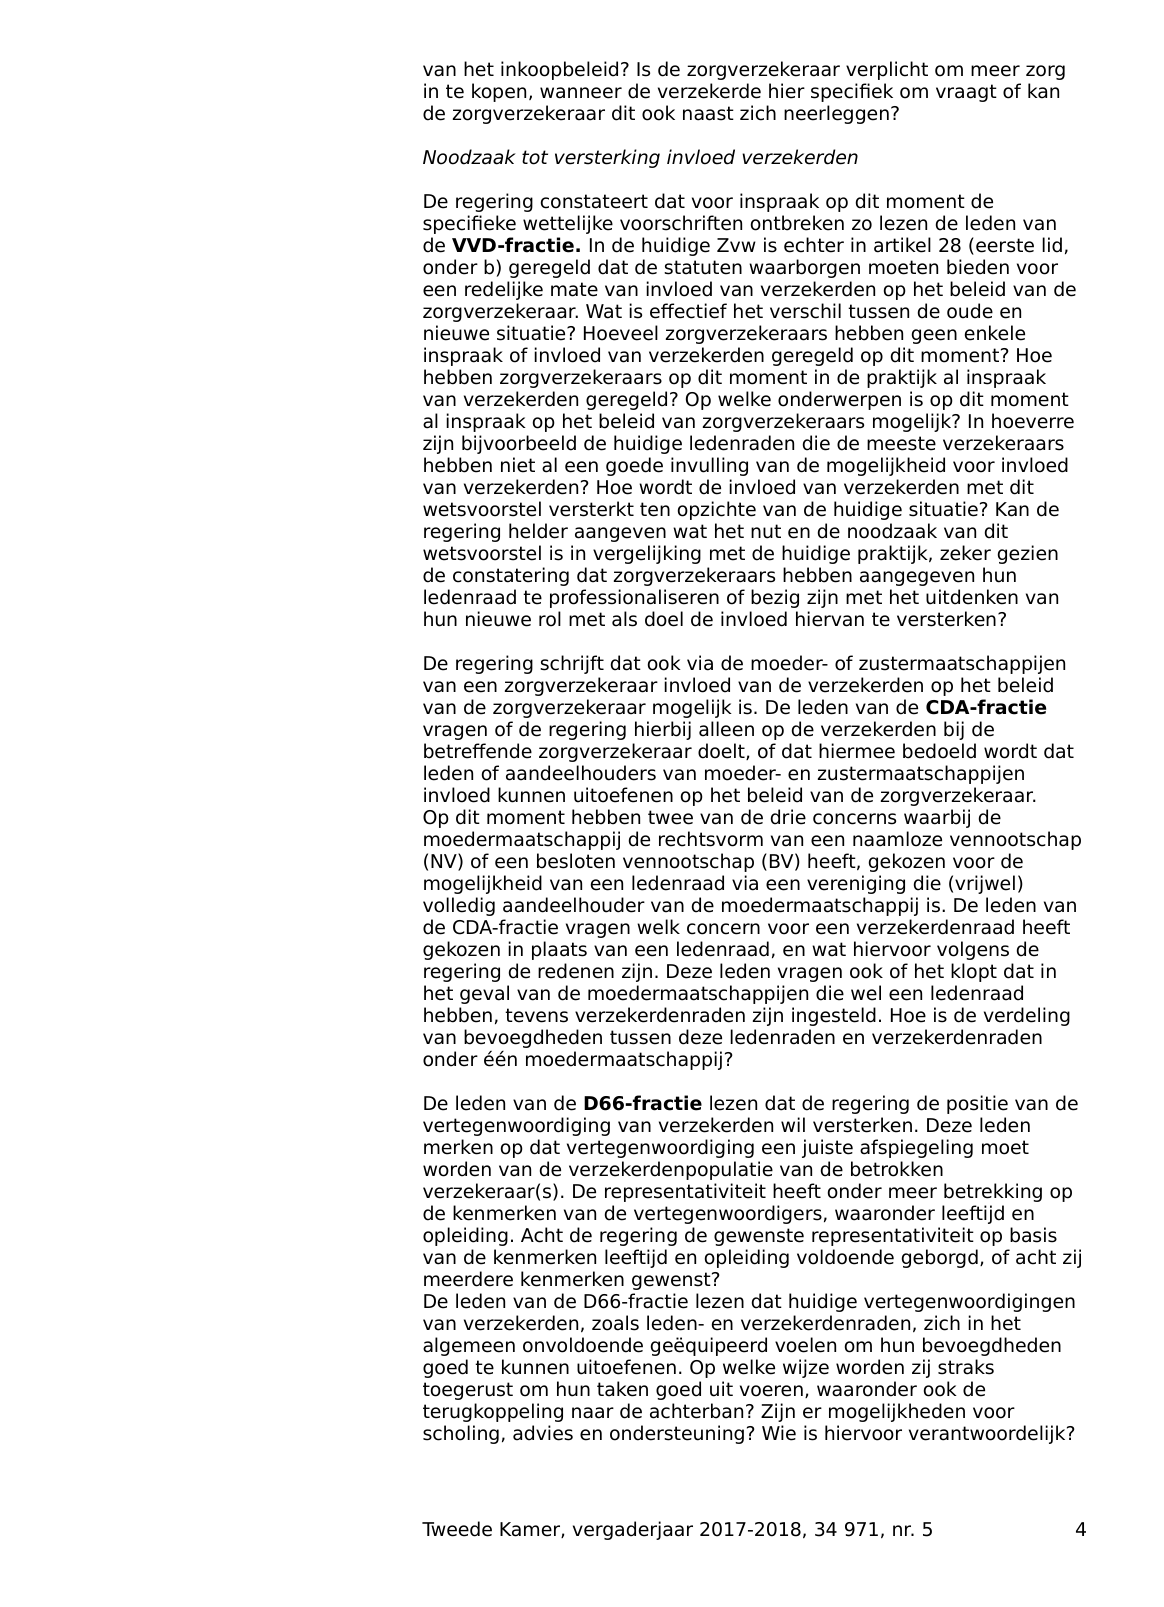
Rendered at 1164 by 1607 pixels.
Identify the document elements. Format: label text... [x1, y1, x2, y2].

text De leden van de D66-fractie lezen dat huidige vertegenwoordigingen van verzekerden, zoals leden- en verzekerdenraden, zich in het algemeen onvoldoende geëquipeerd voelen om hun bevoegdheden goed te kunnen uitoefenen. Op welke wijze worden zij straks toegerust om hun taken goed uit voeren, waaronder ook de terugkoppeling naar de achterban? Zijn er mogelijkheden voor scholing, advies en ondersteuning? Wie is hiervoor verantwoordelijk? [422, 1291, 1087, 1444]
text De regering schrijft dat ook via de moeder- of zustermaatschappijen van een zorgverzekeraar invloed van de verzekerden op het beleid van de zorgverzekeraar mogelijk is. De leden van de CDA-fractie vragen of de regering hierbij alleen op de verzekerden bij de betreffende zorgverzekeraar doelt, of dat hiermee bedoeld wordt dat leden of aandeelhouders van moeder- en zustermaatschappijen invloed kunnen uitoefenen op het beleid van de zorgverzekeraar. [422, 653, 1087, 807]
subtitle Noodzaak tot versterking invloed verzekerden [422, 147, 1087, 169]
text De leden van de D66-fractie lezen dat de regering de positie van de vertegenwoordiging van verzekerden wil versterken. Deze leden merken op dat vertegenwoordiging een juiste afspiegeling moet worden van de verzekerdenpopulatie van de betrokken verzekeraar(s). De representativiteit heeft onder meer betrekking op de kenmerken van de vertegenwoordigers, waaronder leeftijd en opleiding. Acht de regering de gewenste representativiteit op basis van de kenmerken leeftijd en opleiding voldoende geborgd, of acht zij meerdere kenmerken gewenst? [422, 1093, 1087, 1291]
text van het inkoopbeleid? Is de zorgverzekeraar verplicht om meer zorg in te kopen, wanneer de verzekerde hier specifiek om vraagt of kan de zorgverzekeraar dit ook naast zich neerleggen? [422, 59, 1087, 125]
text Op dit moment hebben twee van de drie concerns waarbij de moedermaatschappij de rechtsvorm van een naamloze vennootschap (NV) of een besloten vennootschap (BV) heeft, gekozen voor de mogelijkheid van een ledenraad via een vereniging die (vrijwel) volledig aandeelhouder van de moedermaatschappij is. De leden van de CDA-fractie vragen welk concern voor een verzekerdenraad heeft gekozen in plaats van een ledenraad, en wat hiervoor volgens de regering de redenen zijn. Deze leden vragen ook of het klopt dat in het geval van de moedermaatschappijen die wel een ledenraad hebben, tevens verzekerdenraden zijn ingesteld. Hoe is de verdeling van bevoegdheden tussen deze ledenraden en verzekerdenraden onder één moedermaatschappij? [422, 807, 1087, 1071]
text De regering constateert dat voor inspraak op dit moment de specifieke wettelijke voorschriften ontbreken zo lezen de leden van de VVD-fractie. In de huidige Zvw is echter in artikel 28 (eerste lid, onder b) geregeld dat de statuten waarborgen moeten bieden voor een redelijke mate van invloed van verzekerden op het beleid van de zorgverzekeraar. Wat is effectief het verschil tussen de oude en nieuwe situatie? Hoeveel zorgverzekeraars hebben geen enkele inspraak of invloed van verzekerden geregeld op dit moment? Hoe hebben zorgverzekeraars op dit moment in de praktijk al inspraak van verzekerden geregeld? Op welke onderwerpen is op dit moment al inspraak op het beleid van zorgverzekeraars mogelijk? In hoeverre zijn bijvoorbeeld de huidige ledenraden die de meeste verzekeraars hebben niet al een goede invulling van de mogelijkheid voor invloed van verzekerden? Hoe wordt de invloed van verzekerden met dit wetsvoorstel versterkt ten opzichte van de huidige situatie? Kan de regering helder aangeven wat het nut en de noodzaak van dit wetsvoorstel is in vergelijking met de huidige praktijk, zeker gezien de constatering dat zorgverzekeraars hebben aangegeven hun ledenraad te professionaliseren of bezig zijn met het uitdenken van hun nieuwe rol met als doel de invloed hiervan te versterken? [422, 191, 1087, 631]
